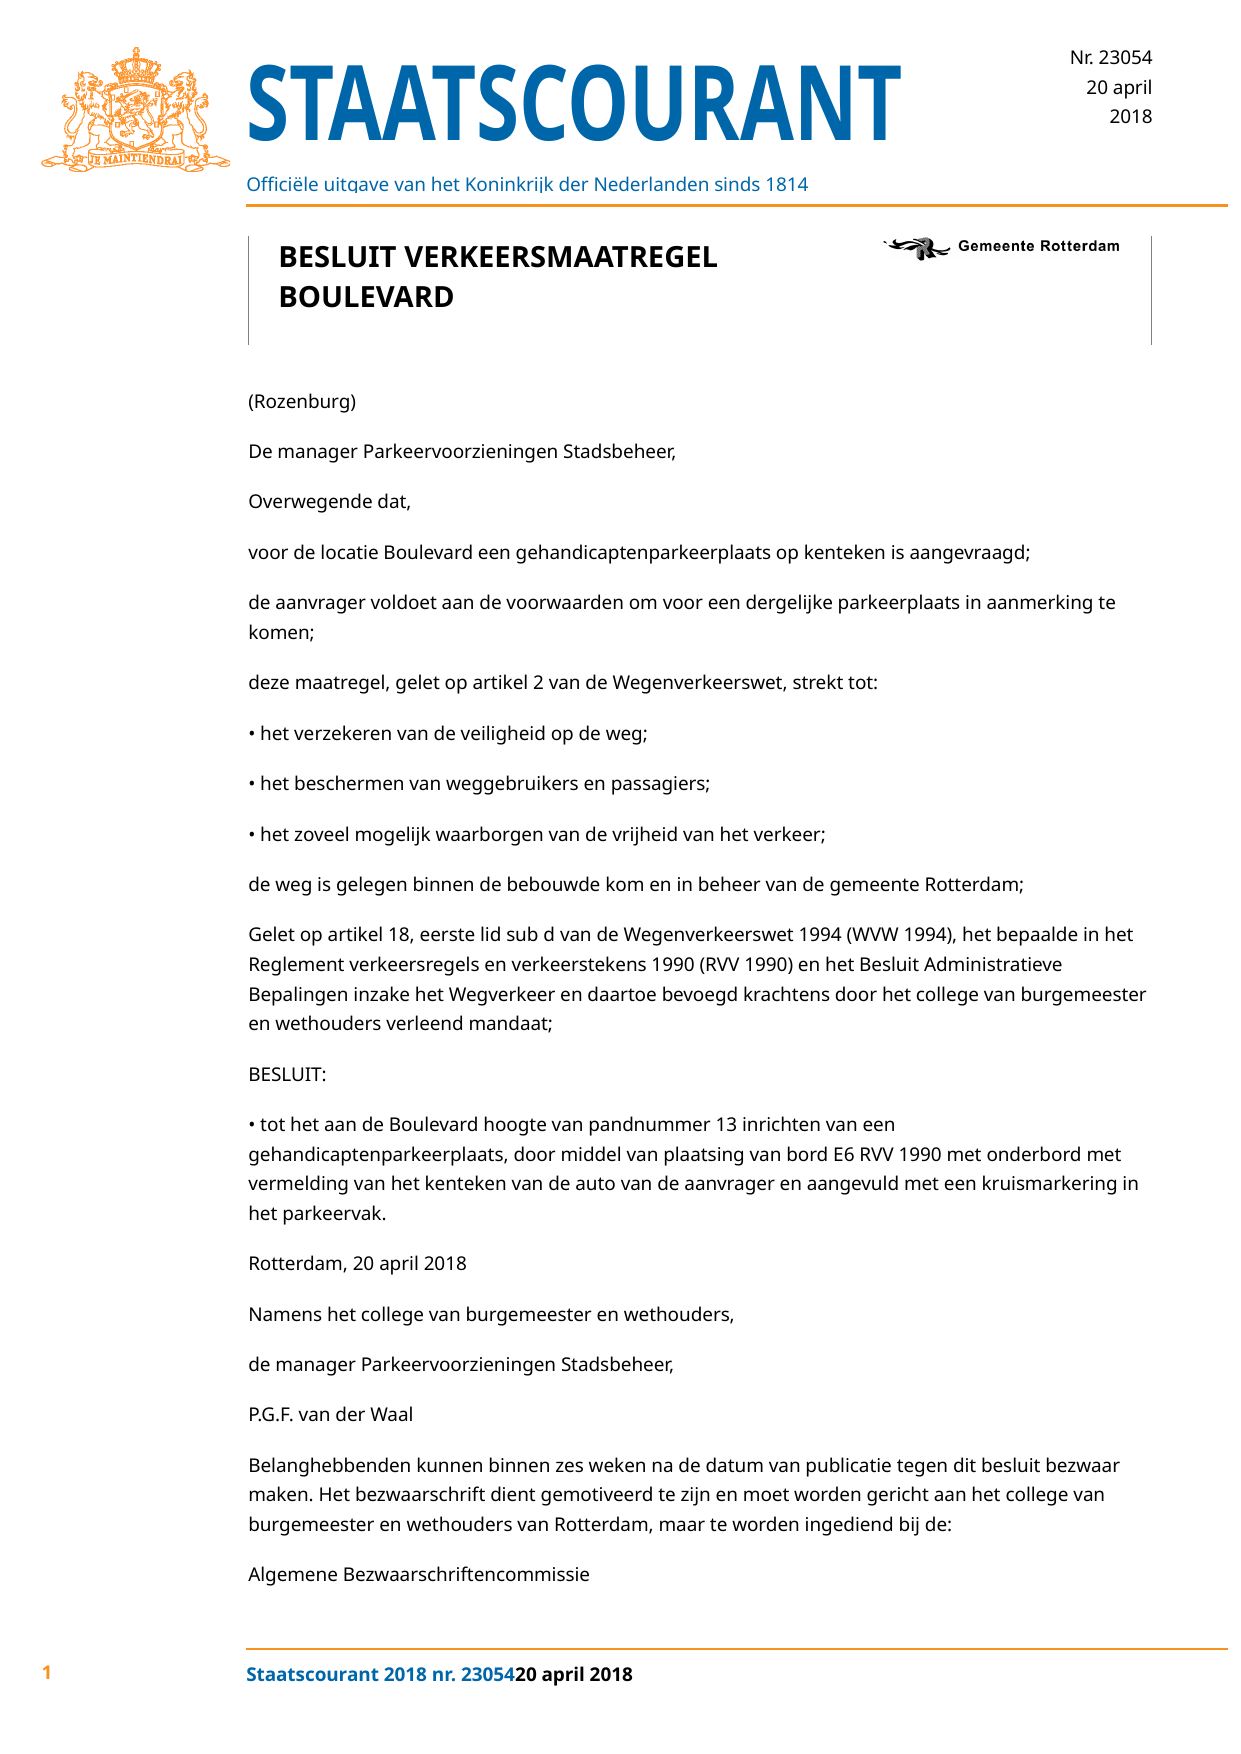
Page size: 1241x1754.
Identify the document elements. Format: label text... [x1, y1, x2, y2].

text Belanghebbenden kunnen binnen zes weken na de datum van publicatie tegen dit besluit bezwaar maken. Het bezwaarschrift dient gemotiveerd te zijn en moet worden gericht aan het college van burgemeester en wethouders van Rotterdam, maar te worden ingediend bij de: [248, 1452, 1152, 1537]
text Gelet op artikel 18, eerste lid sub d van de Wegenverkeerswet 1994 (WVW 1994), het bepaalde in het Reglement verkeersregels en verkeerstekens 1990 (RVV 1990) en het Besluit Administratieve Bepalingen inzake het Wegverkeer en daartoe bevoegd krachtens door het college van burgemeester en wethouders verleend mandaat; [248, 922, 1152, 1036]
text • het verzekeren van de veiligheid op de weg; [248, 720, 1152, 746]
text De manager Parkeervoorzieningen Stadsbeheer, [248, 438, 1152, 464]
text • het beschermen van weggebruikers en passagiers; [248, 770, 1152, 796]
text P.G.F. van der Waal [248, 1402, 1152, 1427]
text de aanvrager voldoet aan de voorwaarden om voor een dergelijke parkeerplaats in aanmerking te komen; [248, 589, 1152, 645]
text Namens het college van burgemeester en wethouders, [248, 1301, 1152, 1327]
text Algemene Bezwaarschriftencommissie [248, 1562, 1152, 1587]
text deze maatregel, gelet op artikel 2 van de Wegenverkeerswet, strekt tot: [248, 669, 1152, 695]
text de weg is gelegen binnen de bebouwde kom en in beheer van de gemeente Rotterdam; [248, 871, 1152, 897]
table_header BESLUIT VERKEERSMAATREGEL BOULEVARD [249, 236, 850, 345]
text • het zoveel mogelijk waarborgen van de vrijheid van het verkeer; [248, 821, 1152, 847]
text Rotterdam, 20 april 2018 [248, 1250, 1152, 1276]
text Overwegende dat, [248, 489, 1152, 514]
picture [41, 47, 231, 172]
text • tot het aan de Boulevard hoogte van pandnummer 13 inrichten van een gehandicaptenparkeerplaats, door middel van plaatsing van bord E6 RVV 1990 met onderbord met vermelding van het kenteken van de auto van de aanvrager en aangevuld met een kruismarkering in het parkeervak. [248, 1111, 1152, 1226]
table_header [850, 236, 1151, 345]
text (Rozenburg) [248, 388, 1152, 414]
text BESLUIT: [248, 1061, 1152, 1087]
text voor de locatie Boulevard een gehandicaptenparkeerplaats op kenteken is aangevraagd; [248, 539, 1152, 565]
text de manager Parkeervoorzieningen Stadsbeheer, [248, 1351, 1152, 1377]
picture [882, 236, 1119, 261]
